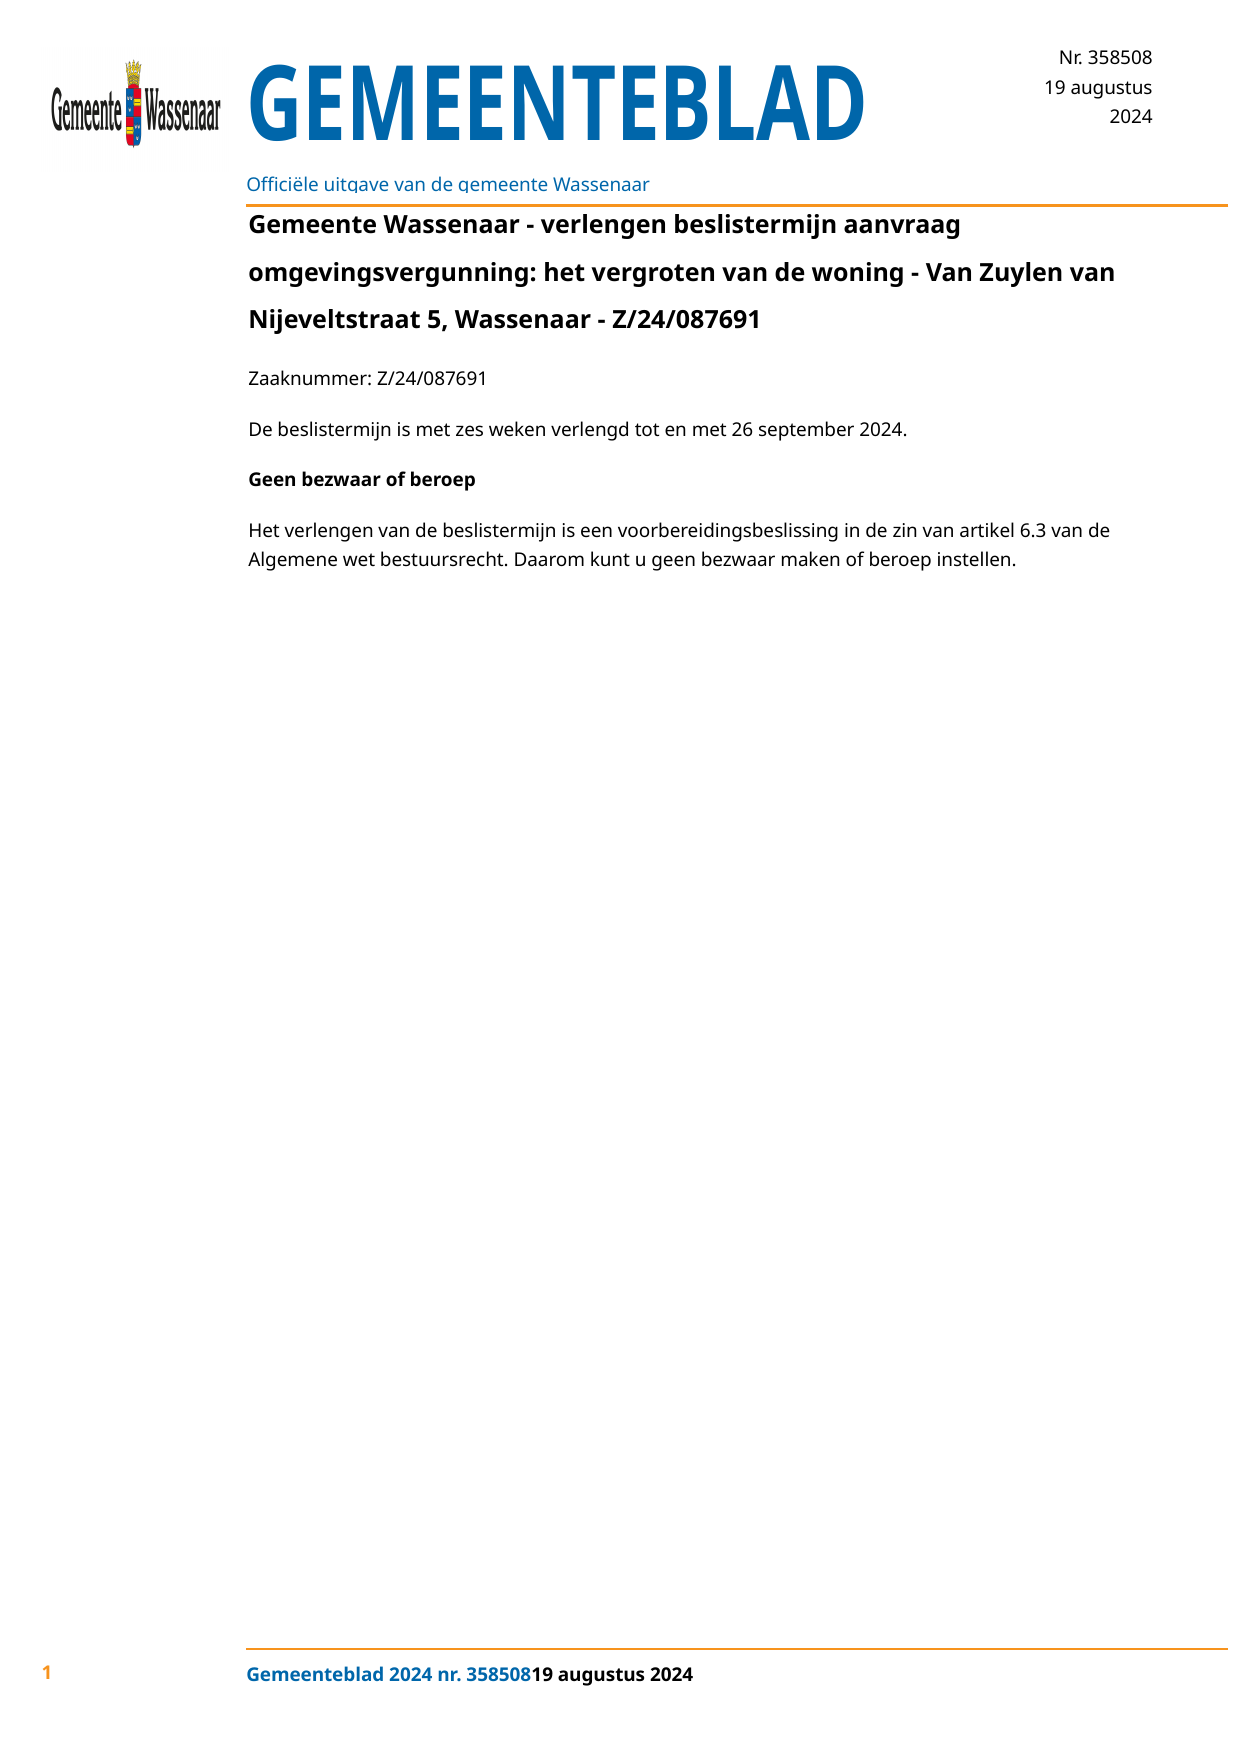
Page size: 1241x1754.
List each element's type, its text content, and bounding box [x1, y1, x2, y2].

text Geen bezwaar of beroep [248, 466, 1152, 492]
text Gemeente Wassenaar - verlengen beslistermijn aanvraag omgevingsvergunning: het vergroten van de woning - Van Zuylen van Nijeveltstraat 5, Wassenaar - Z/24/087691 [248, 207, 1152, 336]
picture [41, 47, 231, 172]
text De beslistermijn is met zes weken verlengd tot en met 26 september 2024. [248, 416, 1152, 442]
text Zaaknummer: Z/24/087691 [248, 366, 1152, 391]
text Het verlengen van de beslistermijn is een voorbereidingsbeslissing in de zin van artikel 6.3 van de Algemene wet bestuursrecht. Daarom kunt u geen bezwaar maken of beroep instellen. [248, 517, 1152, 572]
